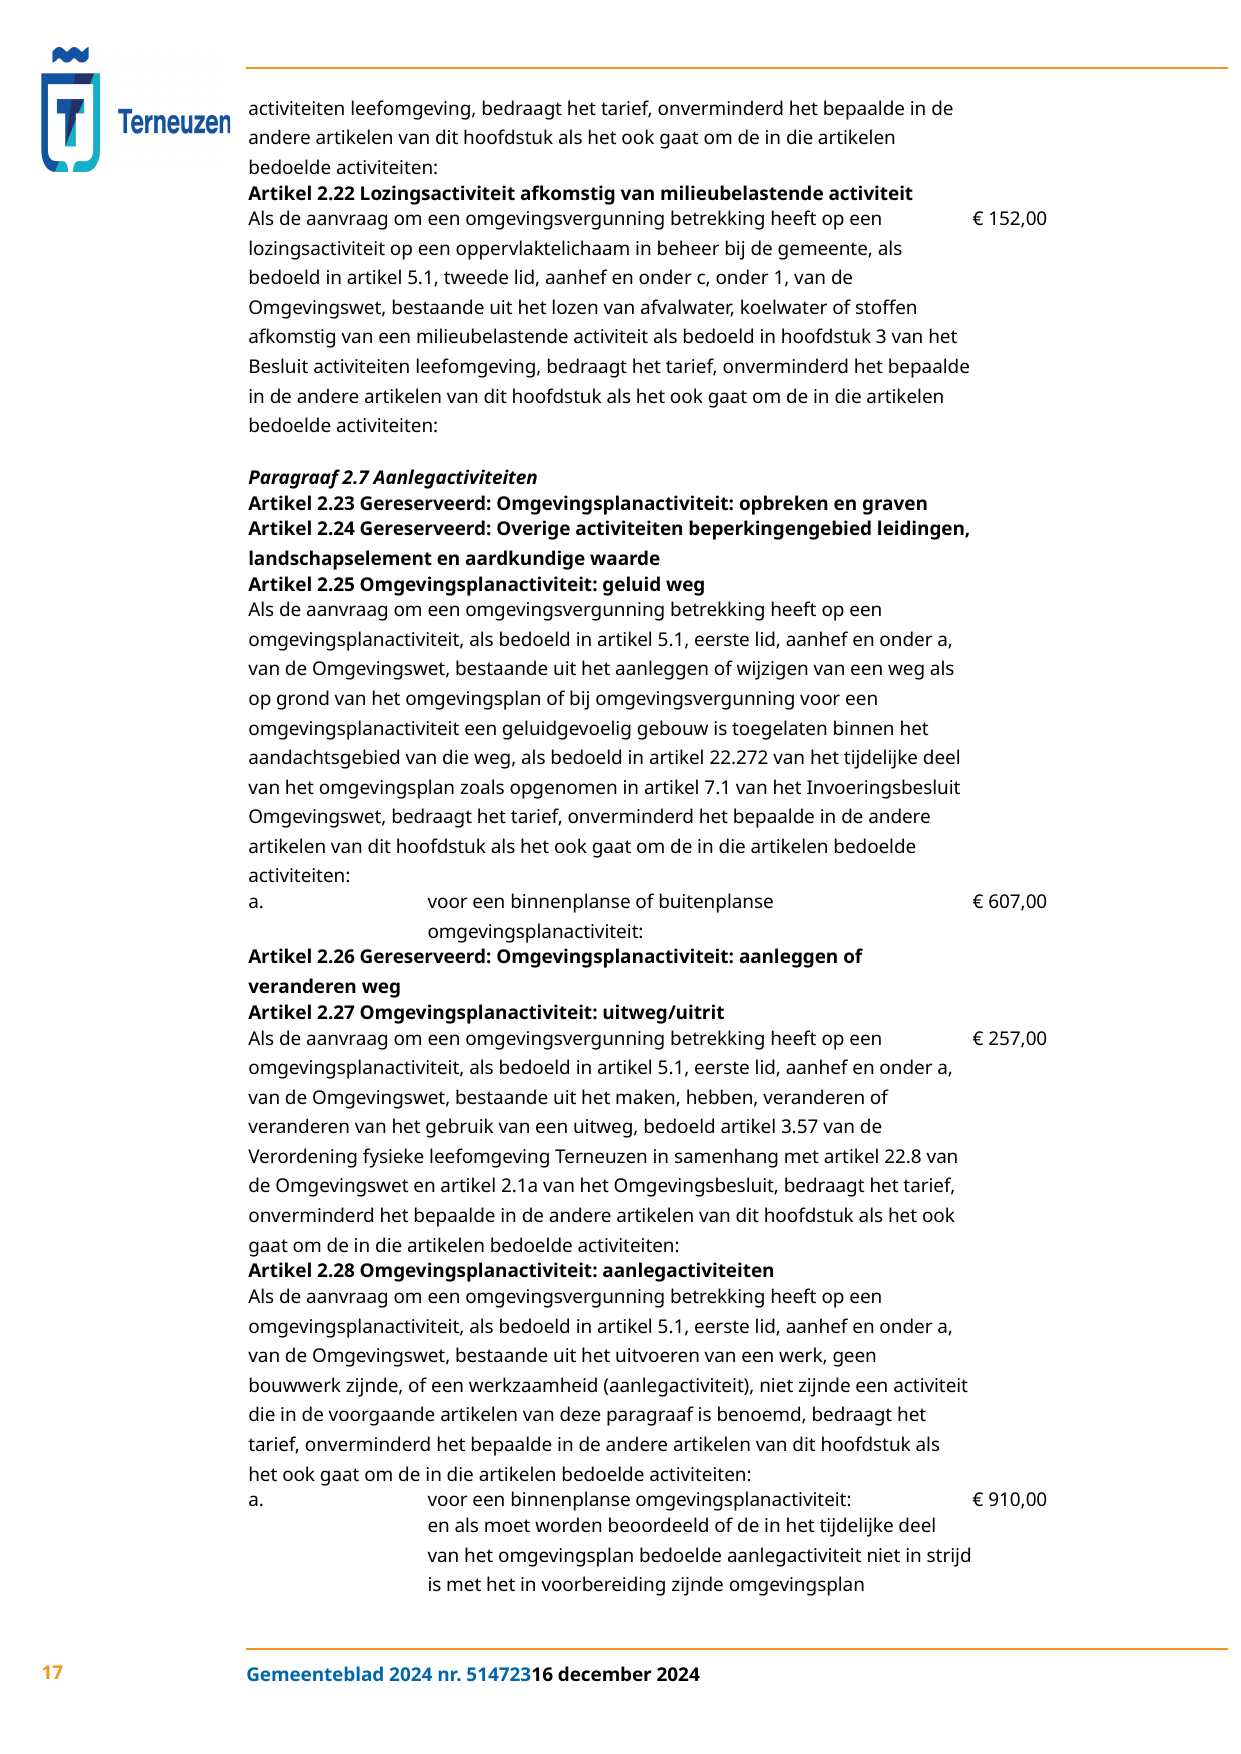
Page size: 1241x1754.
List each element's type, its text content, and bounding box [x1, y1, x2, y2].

picture [41, 47, 231, 172]
table_cell Artikel 2.25 Omgevingsplanactiviteit: geluid weg [248, 571, 972, 596]
table_cell € 607,00 [973, 889, 1152, 944]
table_cell en als moet worden beoordeeld of de in het tijdelijke deel van het omgevingsplan bedoelde aanlegactiviteit niet in strijd is met het in voorbereiding zijnde omgevingsplan [427, 1512, 972, 1597]
table_cell a. [248, 1487, 427, 1512]
table_cell [973, 95, 1152, 180]
table_cell [973, 490, 1152, 515]
table_cell € 257,00 [973, 1025, 1152, 1258]
table_cell [973, 1258, 1152, 1283]
table_cell voor een binnenplanse omgevingsplanactiviteit: [427, 1487, 972, 1512]
table_cell € 910,00 [973, 1487, 1152, 1512]
table_cell a. [248, 889, 427, 944]
table_cell [973, 515, 1152, 571]
table_cell Als de aanvraag om een omgevingsvergunning betrekking heeft op een lozingsactiviteit op een oppervlaktelichaam in beheer bij de gemeente, als bedoeld in artikel 5.1, tweede lid, aanhef en onder c, onder 1, van de Omgevingswet, bestaande uit het lozen van afvalwater, koelwater of stoffen afkomstig van een milieubelastende activiteit als bedoeld in hoofdstuk 3 van het Besluit activiteiten leefomgeving, bedraagt het tarief, onverminderd het bepaalde in de andere artikelen van dit hoofdstuk als het ook gaat om de in die artikelen bedoelde activiteiten: [248, 205, 972, 438]
table_cell [427, 438, 972, 464]
table_cell [248, 438, 427, 464]
table_cell voor een binnenplanse of buitenplanse omgevingsplanactiviteit: [427, 889, 972, 944]
table_cell activiteiten leefomgeving, bedraagt het tarief, onverminderd het bepaalde in de andere artikelen van dit hoofdstuk als het ook gaat om de in die artikelen bedoelde activiteiten: [248, 95, 972, 180]
table_cell Als de aanvraag om een omgevingsvergunning betrekking heeft op een omgevingsplanactiviteit, als bedoeld in artikel 5.1, eerste lid, aanhef en onder a, van de Omgevingswet, bestaande uit het aanleggen of wijzigen van een weg als op grond van het omgevingsplan of bij omgevingsvergunning voor een omgevingsplanactiviteit een geluidgevoelig gebouw is toegelaten binnen het aandachtsgebied van die weg, als bedoeld in artikel 22.272 van het tijdelijke deel van het omgevingsplan zoals opgenomen in artikel 7.1 van het Invoeringsbesluit Omgevingswet, bedraagt het tarief, onverminderd het bepaalde in de andere artikelen van dit hoofdstuk als het ook gaat om de in die artikelen bedoelde activiteiten: [248, 596, 972, 888]
table_cell Artikel 2.22 Lozingsactiviteit afkomstig van milieubelastende activiteit [248, 180, 972, 205]
table_cell [973, 438, 1152, 464]
table_cell [248, 1512, 427, 1597]
table_cell Als de aanvraag om een omgevingsvergunning betrekking heeft op een omgevingsplanactiviteit, als bedoeld in artikel 5.1, eerste lid, aanhef en onder a, van de Omgevingswet, bestaande uit het maken, hebben, veranderen of veranderen van het gebruik van een uitweg, bedoeld artikel 3.57 van de Verordening fysieke leefomgeving Terneuzen in samenhang met artikel 22.8 van de Omgevingswet en artikel 2.1a van het Omgevingsbesluit, bedraagt het tarief, onverminderd het bepaalde in de andere artikelen van dit hoofdstuk als het ook gaat om de in die artikelen bedoelde activiteiten: [248, 1025, 972, 1258]
table_cell [973, 464, 1152, 490]
table_cell Artikel 2.23 Gereserveerd: Omgevingsplanactiviteit: opbreken en graven [248, 490, 972, 515]
table_cell Paragraaf 2.7 Aanlegactiviteiten [248, 464, 972, 490]
table_cell [973, 180, 1152, 205]
table_cell [973, 596, 1152, 888]
table_cell [973, 1512, 1152, 1597]
table_cell € 152,00 [973, 205, 1152, 438]
table_cell [973, 999, 1152, 1025]
table_cell Als de aanvraag om een omgevingsvergunning betrekking heeft op een omgevingsplanactiviteit, als bedoeld in artikel 5.1, eerste lid, aanhef en onder a, van de Omgevingswet, bestaande uit het uitvoeren van een werk, geen bouwwerk zijnde, of een werkzaamheid (aanlegactiviteit), niet zijnde een activiteit die in de voorgaande artikelen van deze paragraaf is benoemd, bedraagt het tarief, onverminderd het bepaalde in de andere artikelen van dit hoofdstuk als het ook gaat om de in die artikelen bedoelde activiteiten: [248, 1283, 972, 1487]
table_cell Artikel 2.27 Omgevingsplanactiviteit: uitweg/uitrit [248, 999, 972, 1025]
table_cell Artikel 2.26 Gereserveerd: Omgevingsplanactiviteit: aanleggen of veranderen weg [248, 944, 972, 999]
table_cell Artikel 2.28 Omgevingsplanactiviteit: aanlegactiviteiten [248, 1258, 972, 1283]
table_cell [973, 944, 1152, 999]
table_cell [973, 1283, 1152, 1487]
table_cell Artikel 2.24 Gereserveerd: Overige activiteiten beperkingengebied leidingen, landschapselement en aardkundige waarde [248, 515, 972, 571]
table_cell [973, 571, 1152, 596]
